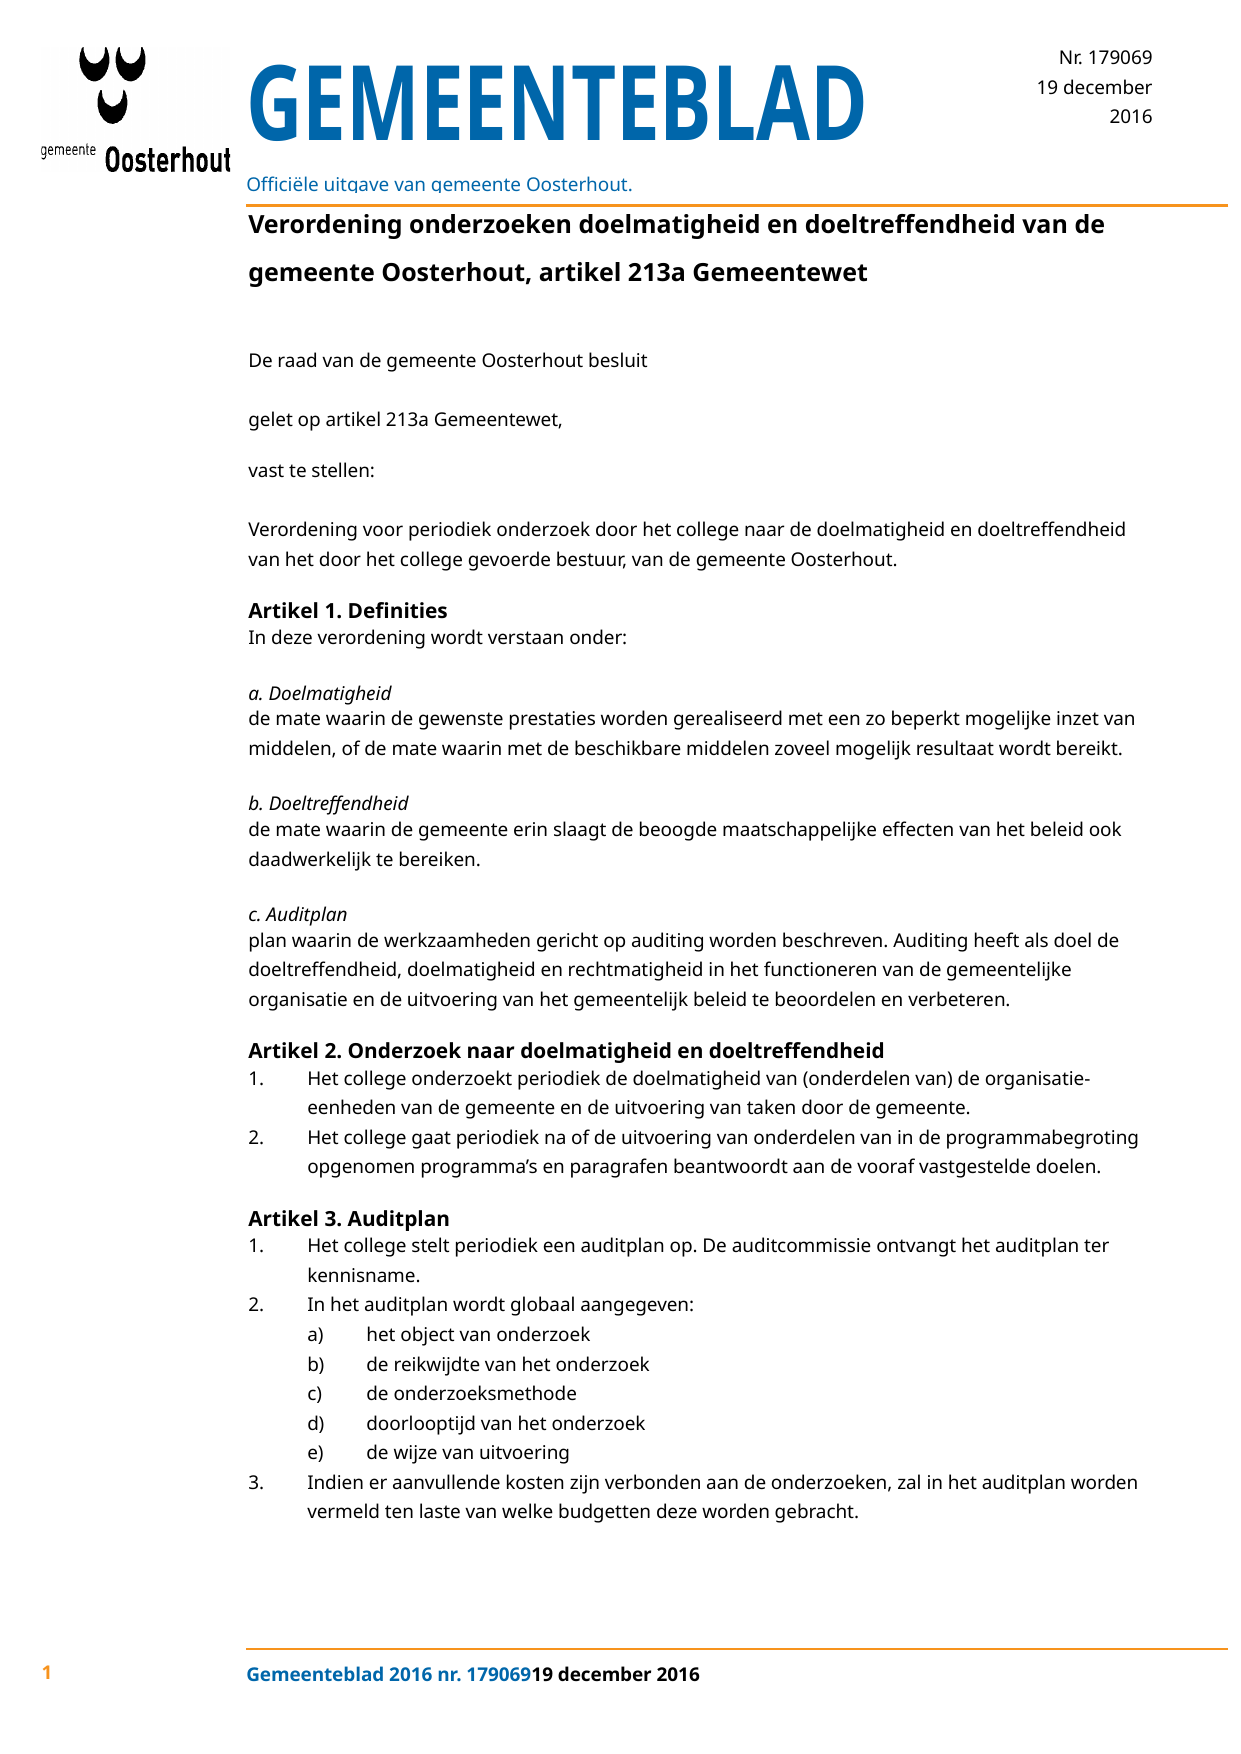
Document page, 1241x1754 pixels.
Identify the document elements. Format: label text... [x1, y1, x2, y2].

text Verordening voor periodiek onderzoek door het college naar de doelmatigheid en doeltreffendheid van het door het college gevoerde bestuur, van de gemeente Oosterhout. [248, 516, 1152, 571]
text de mate waarin de gewenste prestaties worden gerealiseerd met een zo beperkt mogelijke inzet van middelen, of de mate waarin met de beschikbare middelen zoveel mogelijk resultaat wordt bereikt. [248, 706, 1152, 761]
text a. Doelmatigheid [248, 680, 1152, 706]
list Het college stelt periodiek een auditplan op. De auditcommissie ontvangt het auditplan ter kennisname. [248, 1232, 1152, 1288]
list de reikwijdte van het onderzoek [307, 1351, 1152, 1377]
text c. Auditplan [248, 901, 1152, 927]
picture [41, 47, 231, 172]
text de mate waarin de gemeente erin slaagt de beoogde maatschappelijke effecten van het beleid ook daadwerkelijk te bereiken. [248, 816, 1152, 872]
text Artikel 1. Definities [248, 596, 1152, 624]
list Indien er aanvullende kosten zijn verbonden aan de onderzoeken, zal in het auditplan worden vermeld ten laste van welke budgetten deze worden gebracht. [248, 1469, 1152, 1524]
text plan waarin de werkzaamheden gericht op auditing worden beschreven. Auditing heeft als doel de doeltreffendheid, doelmatigheid en rechtmatigheid in het functioneren van de gemeentelijke organisatie en de uitvoering van het gemeentelijk beleid te beoordelen en verbeteren. [248, 927, 1152, 1012]
list In het auditplan wordt globaal aangegeven: [248, 1292, 1152, 1317]
list het object van onderzoek [307, 1321, 1152, 1347]
text b. Doeltreffendheid [248, 791, 1152, 816]
list Het college onderzoekt periodiek de doelmatigheid van (onderdelen van) de organisatie-eenheden van de gemeente en de uitvoering van taken door de gemeente. [248, 1065, 1152, 1120]
text Artikel 2. Onderzoek naar doelmatigheid en doeltreffendheid [248, 1036, 1152, 1065]
list de wijze van uitvoering [307, 1439, 1152, 1465]
list de onderzoeksmethode [307, 1380, 1152, 1406]
text vast te stellen: [248, 457, 1152, 483]
list doorlooptijd van het onderzoek [307, 1410, 1152, 1436]
text De raad van de gemeente Oosterhout besluit [248, 347, 1152, 373]
text In deze verordening wordt verstaan onder: [248, 624, 1152, 650]
text Artikel 3. Auditplan [248, 1204, 1152, 1232]
text Verordening onderzoeken doelmatigheid en doeltreffendheid van de gemeente Oosterhout, artikel 213a Gemeentewet [248, 207, 1152, 288]
list Het college gaat periodiek na of de uitvoering van onderdelen van in de programmabegroting opgenomen programma’s en paragrafen beantwoordt aan de vooraf vastgestelde doelen. [248, 1124, 1152, 1179]
text gelet op artikel 213a Gemeentewet, [248, 407, 1152, 432]
